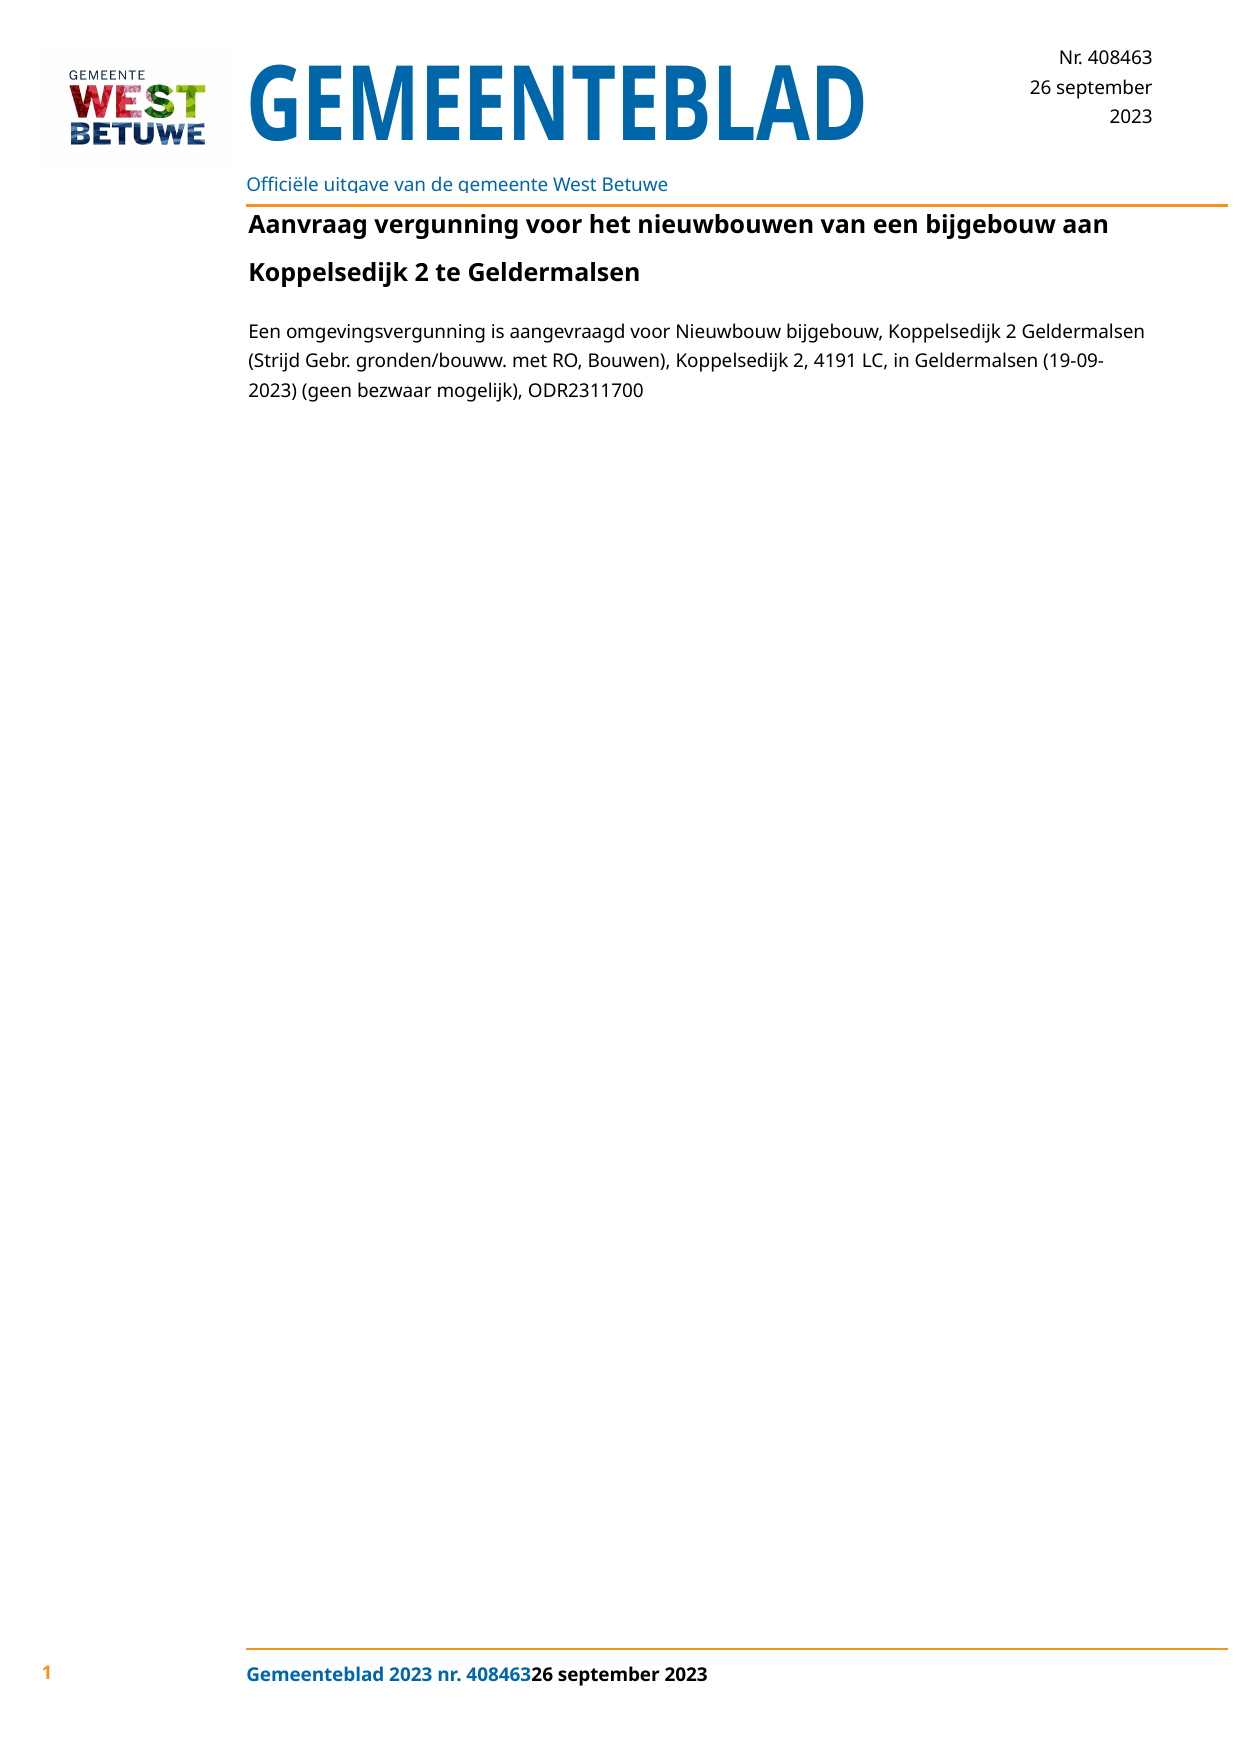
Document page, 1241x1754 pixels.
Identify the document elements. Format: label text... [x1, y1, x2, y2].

text Aanvraag vergunning voor het nieuwbouwen van een bijgebouw aan Koppelsedijk 2 te Geldermalsen [248, 207, 1152, 288]
picture [41, 47, 231, 172]
text Een omgevingsvergunning is aangevraagd voor Nieuwbouw bijgebouw, Koppelsedijk 2 Geldermalsen (Strijd Gebr. gronden/bouww. met RO, Bouwen), Koppelsedijk 2, 4191 LC, in Geldermalsen (19-09-2023) (geen bezwaar mogelijk), ODR2311700 [248, 318, 1152, 403]
